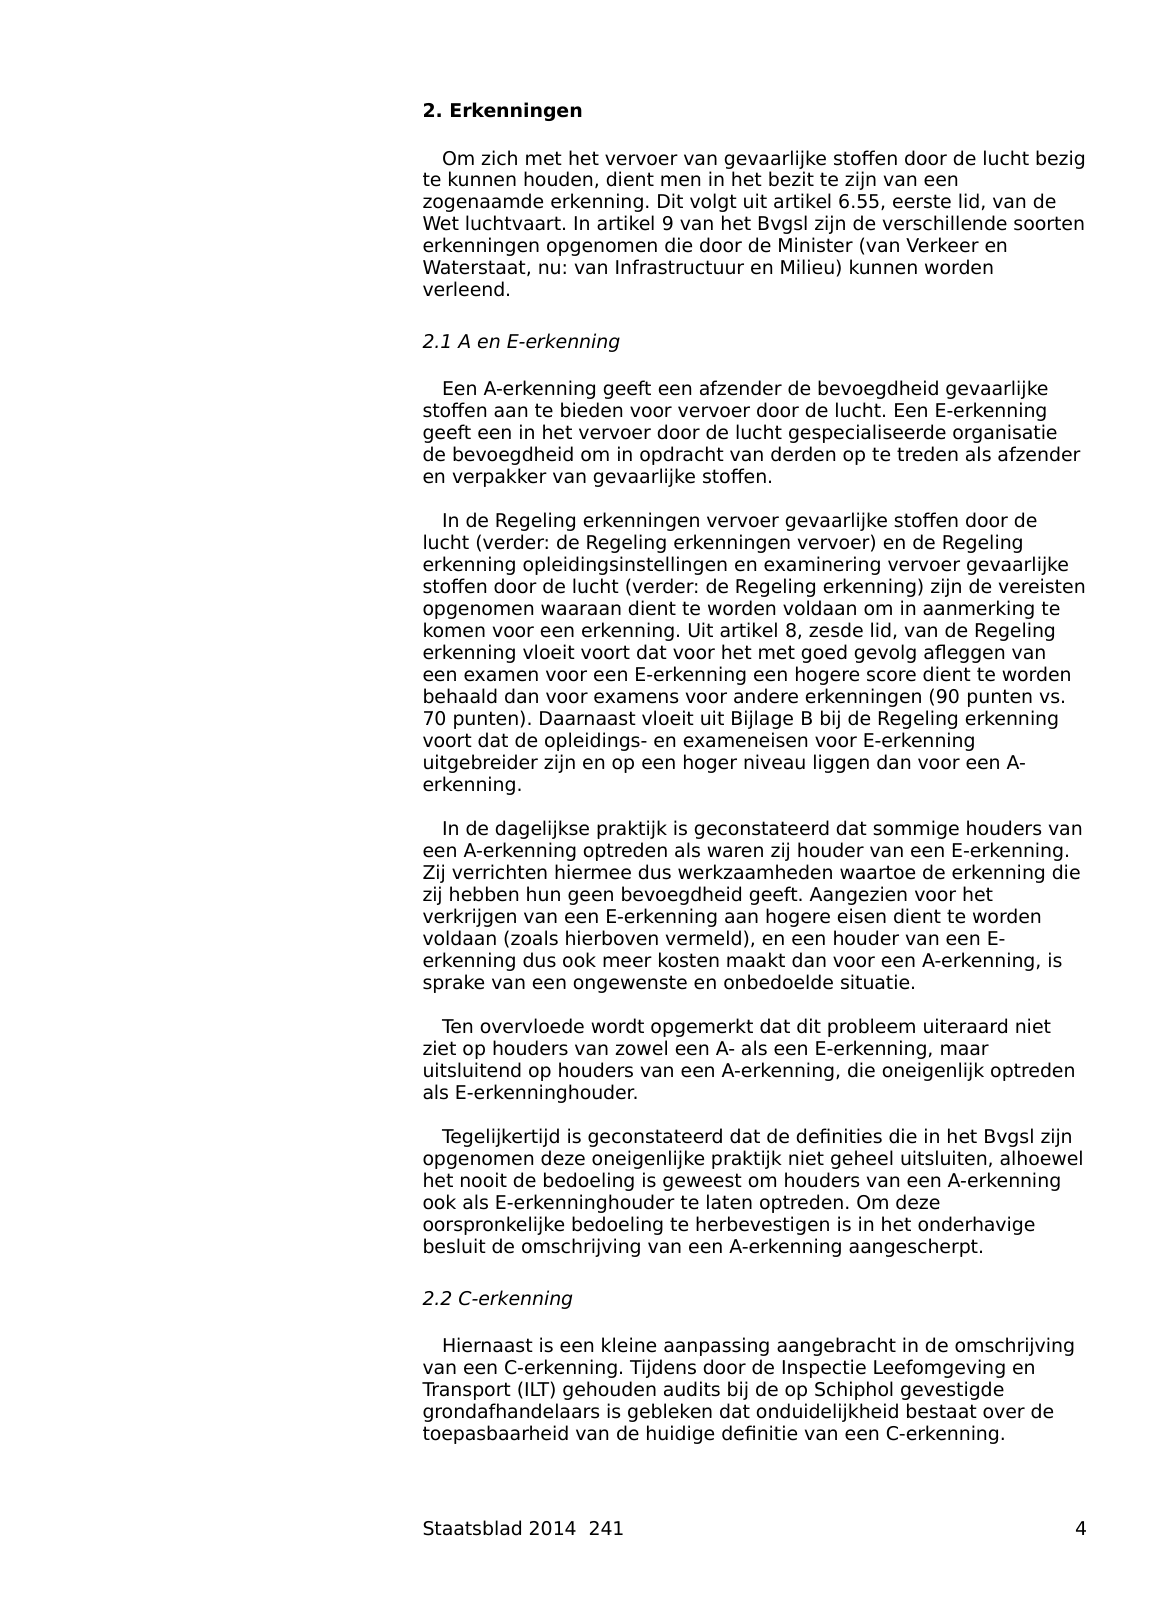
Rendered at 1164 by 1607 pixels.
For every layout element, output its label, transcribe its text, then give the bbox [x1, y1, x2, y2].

text In de dagelijkse praktijk is geconstateerd dat sommige houders van een A-erkenning optreden als waren zij houder van een E-erkenning. Zij verrichten hiermee dus werkzaamheden waartoe de erkenning die zij hebben hun geen bevoegdheid geeft. Aangezien voor het verkrijgen van een E-erkenning aan hogere eisen dient te worden voldaan (zoals hierboven vermeld), en een houder van een E-erkenning dus ook meer kosten maakt dan voor een A-erkenning, is sprake van een ongewenste en onbedoelde situatie. [422, 818, 1087, 994]
text Een A-erkenning geeft een afzender de bevoegdheid gevaarlijke stoffen aan te bieden voor vervoer door de lucht. Een E-erkenning geeft een in het vervoer door de lucht gespecialiseerde organisatie de bevoegdheid om in opdracht van derden op te treden als afzender en verpakker van gevaarlijke stoffen. [422, 378, 1087, 488]
text In de Regeling erkenningen vervoer gevaarlijke stoffen door de lucht (verder: de Regeling erkenningen vervoer) en de Regeling erkenning opleidingsinstellingen en examinering vervoer gevaarlijke stoffen door de lucht (verder: de Regeling erkenning) zijn de vereisten opgenomen waaraan dient te worden voldaan om in aanmerking te komen voor een erkenning. Uit artikel 8, zesde lid, van de Regeling erkenning vloeit voort dat voor het met goed gevolg afleggen van een examen voor een E-erkenning een hogere score dient te worden behaald dan voor examens voor andere erkenningen (90 punten vs. 70 punten). Daarnaast vloeit uit Bijlage B bij de Regeling erkenning voort dat de opleidings- en exameneisen voor E-erkenning uitgebreider zijn en op een hoger niveau liggen dan voor een A-erkenning. [422, 510, 1087, 796]
text Om zich met het vervoer van gevaarlijke stoffen door de lucht bezig te kunnen houden, dient men in het bezit te zijn van een zogenaamde erkenning. Dit volgt uit artikel 6.55, eerste lid, van de Wet luchtvaart. In artikel 9 van het Bvgsl zijn de verschillende soorten erkenningen opgenomen die door de Minister (van Verkeer en Waterstaat, nu: van Infrastructuur en Milieu) kunnen worden verleend. [422, 147, 1087, 301]
text Tegelijkertijd is geconstateerd dat de definities die in het Bvgsl zijn opgenomen deze oneigenlijke praktijk niet geheel uitsluiten, alhoewel het nooit de bedoeling is geweest om houders van een A-erkenning ook als E-erkenninghouder te laten optreden. Om deze oorspronkelijke bedoeling te herbevestigen is in het onderhavige besluit de omschrijving van een A-erkenning aangescherpt. [422, 1126, 1087, 1258]
text Hiernaast is een kleine aanpassing aangebracht in de omschrijving van een C-erkenning. Tijdens door de Inspectie Leefomgeving en Transport (ILT) gehouden audits bij de op Schiphol gevestigde grondafhandelaars is gebleken dat onduidelijkheid bestaat over de toepasbaarheid van de huidige definitie van een C-erkenning. [422, 1335, 1087, 1445]
subtitle 2. Erkenningen [422, 100, 1087, 122]
subtitle 2.1 A en E-erkenning [422, 331, 1087, 353]
subtitle 2.2 C-erkenning [422, 1288, 1087, 1310]
text Ten overvloede wordt opgemerkt dat dit probleem uiteraard niet ziet op houders van zowel een A- als een E-erkenning, maar uitsluitend op houders van een A-erkenning, die oneigenlijk optreden als E-erkenninghouder. [422, 1016, 1087, 1104]
